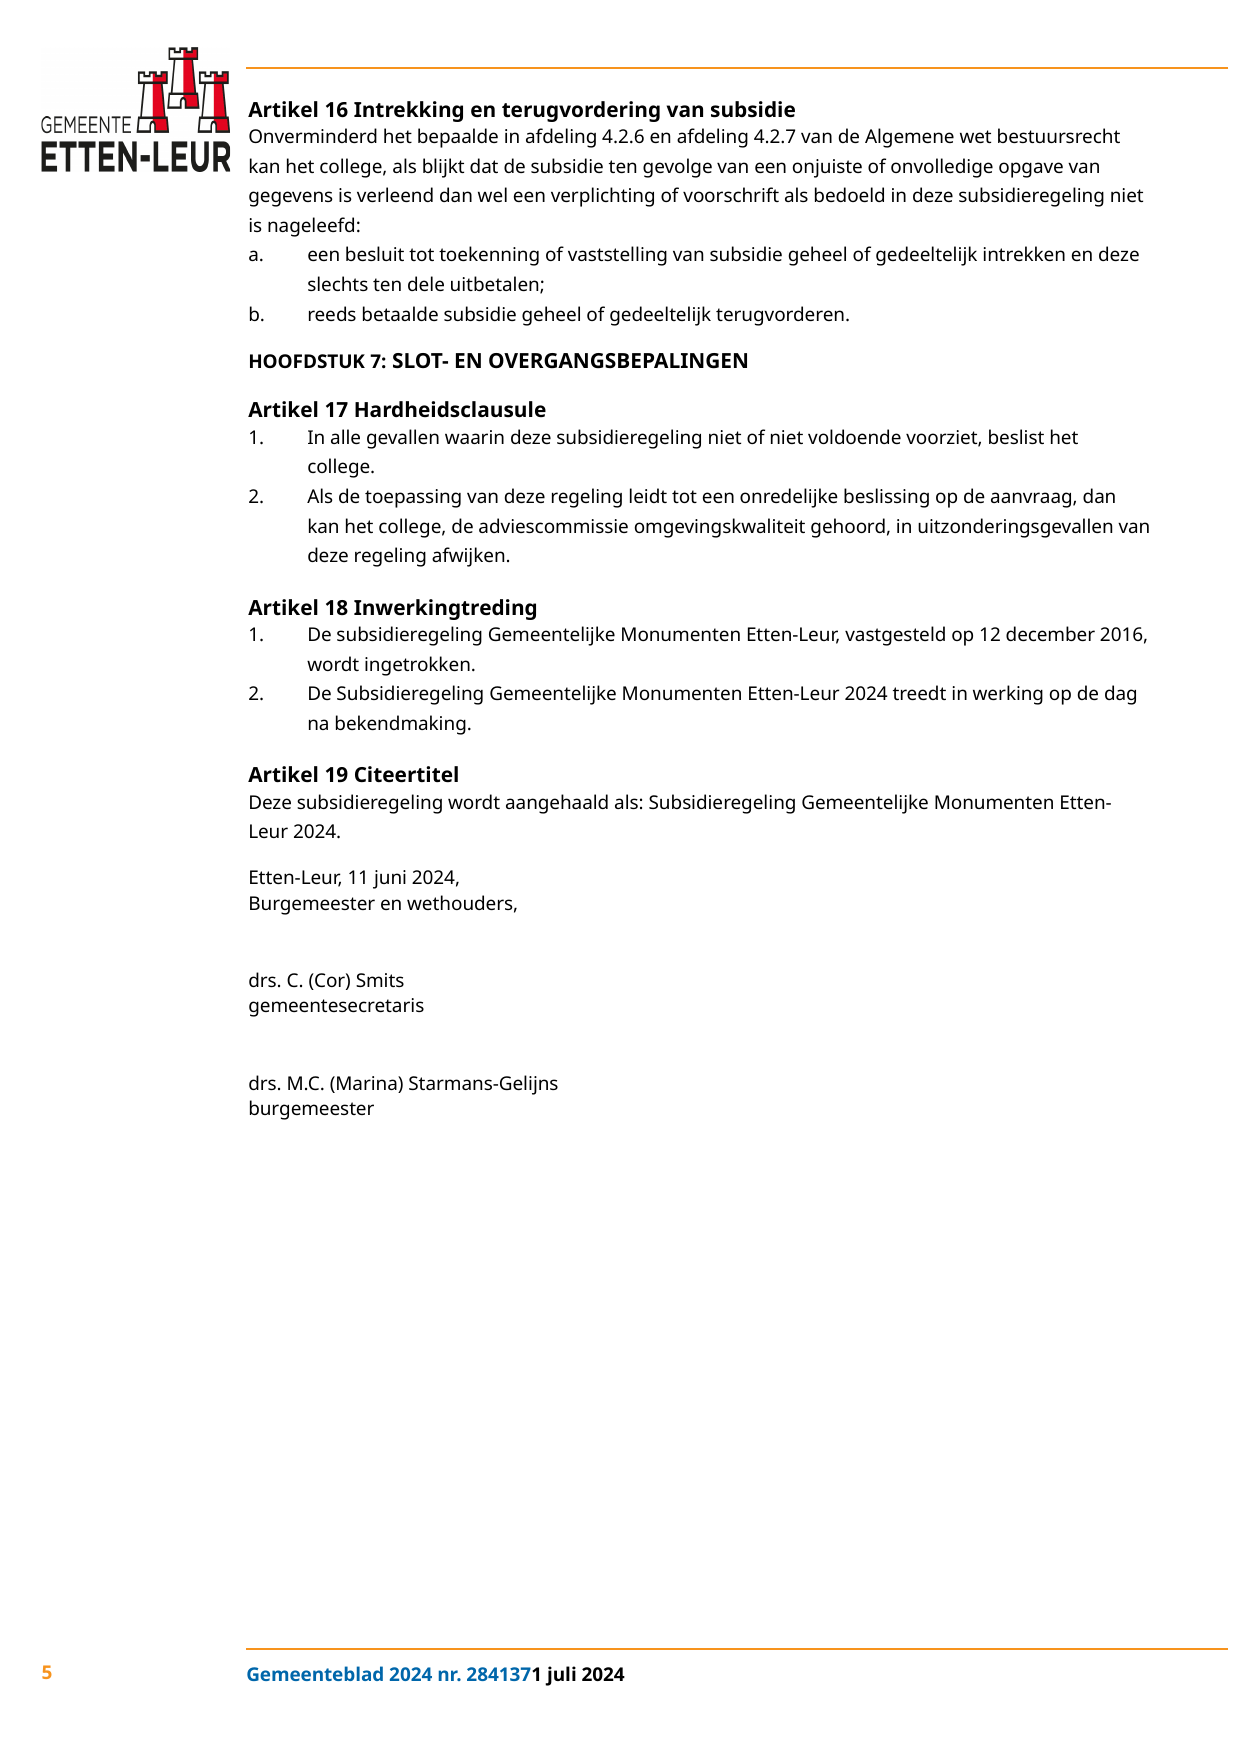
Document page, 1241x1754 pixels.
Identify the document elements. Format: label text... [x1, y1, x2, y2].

text Artikel 18 Inwerkingtreding [248, 593, 1152, 621]
text Artikel 19 Citeertitel [248, 760, 1152, 789]
text Artikel 17 Hardheidsclausule [248, 396, 1152, 424]
text Artikel 16 Intrekking en terugvordering van subsidie [248, 95, 1152, 123]
list De Subsidieregeling Gemeentelijke Monumenten Etten-Leur 2024 treedt in werking op de dag na bekendmaking. [248, 680, 1152, 736]
text Etten-Leur, 11 juni 2024, [248, 864, 1152, 890]
text Onverminderd het bepaalde in afdeling 4.2.6 en afdeling 4.2.7 van de Algemene wet bestuursrecht kan het college, als blijkt dat de subsidie ten gevolge van een onjuiste of onvolledige opgave van gegevens is verleend dan wel een verplichting of voorschrift als bedoeld in deze subsidieregeling niet is nageleefd: [248, 123, 1152, 238]
picture [41, 47, 231, 172]
text drs. M.C. (Marina) Starmans-Gelijns [248, 1070, 1152, 1096]
text Burgemeester en wethouders, [248, 890, 1152, 916]
text Deze subsidieregeling wordt aangehaald als: Subsidieregeling Gemeentelijke Monumenten Etten-Leur 2024. [248, 789, 1152, 844]
text gemeentesecretaris [248, 993, 1152, 1018]
text burgemeester [248, 1096, 1152, 1121]
list Als de toepassing van deze regeling leidt tot een onredelijke beslissing op de aanvraag, dan kan het college, de adviescommissie omgevingskwaliteit gehoord, in uitzonderingsgevallen van deze regeling afwijken. [248, 483, 1152, 568]
text HOOFDSTUK 7: SLOT- EN OVERGANGSBEPALINGEN [248, 346, 1152, 375]
list De subsidieregeling Gemeentelijke Monumenten Etten-Leur, vastgesteld op 12 december 2016, wordt ingetrokken. [248, 621, 1152, 677]
list In alle gevallen waarin deze subsidieregeling niet of niet voldoende voorziet, beslist het college. [248, 424, 1152, 479]
list een besluit tot toekenning of vaststelling van subsidie geheel of gedeeltelijk intrekken en deze slechts ten dele uitbetalen; [248, 242, 1152, 297]
text drs. C. (Cor) Smits [248, 967, 1152, 993]
list reeds betaalde subsidie geheel of gedeeltelijk terugvorderen. [248, 301, 1152, 326]
